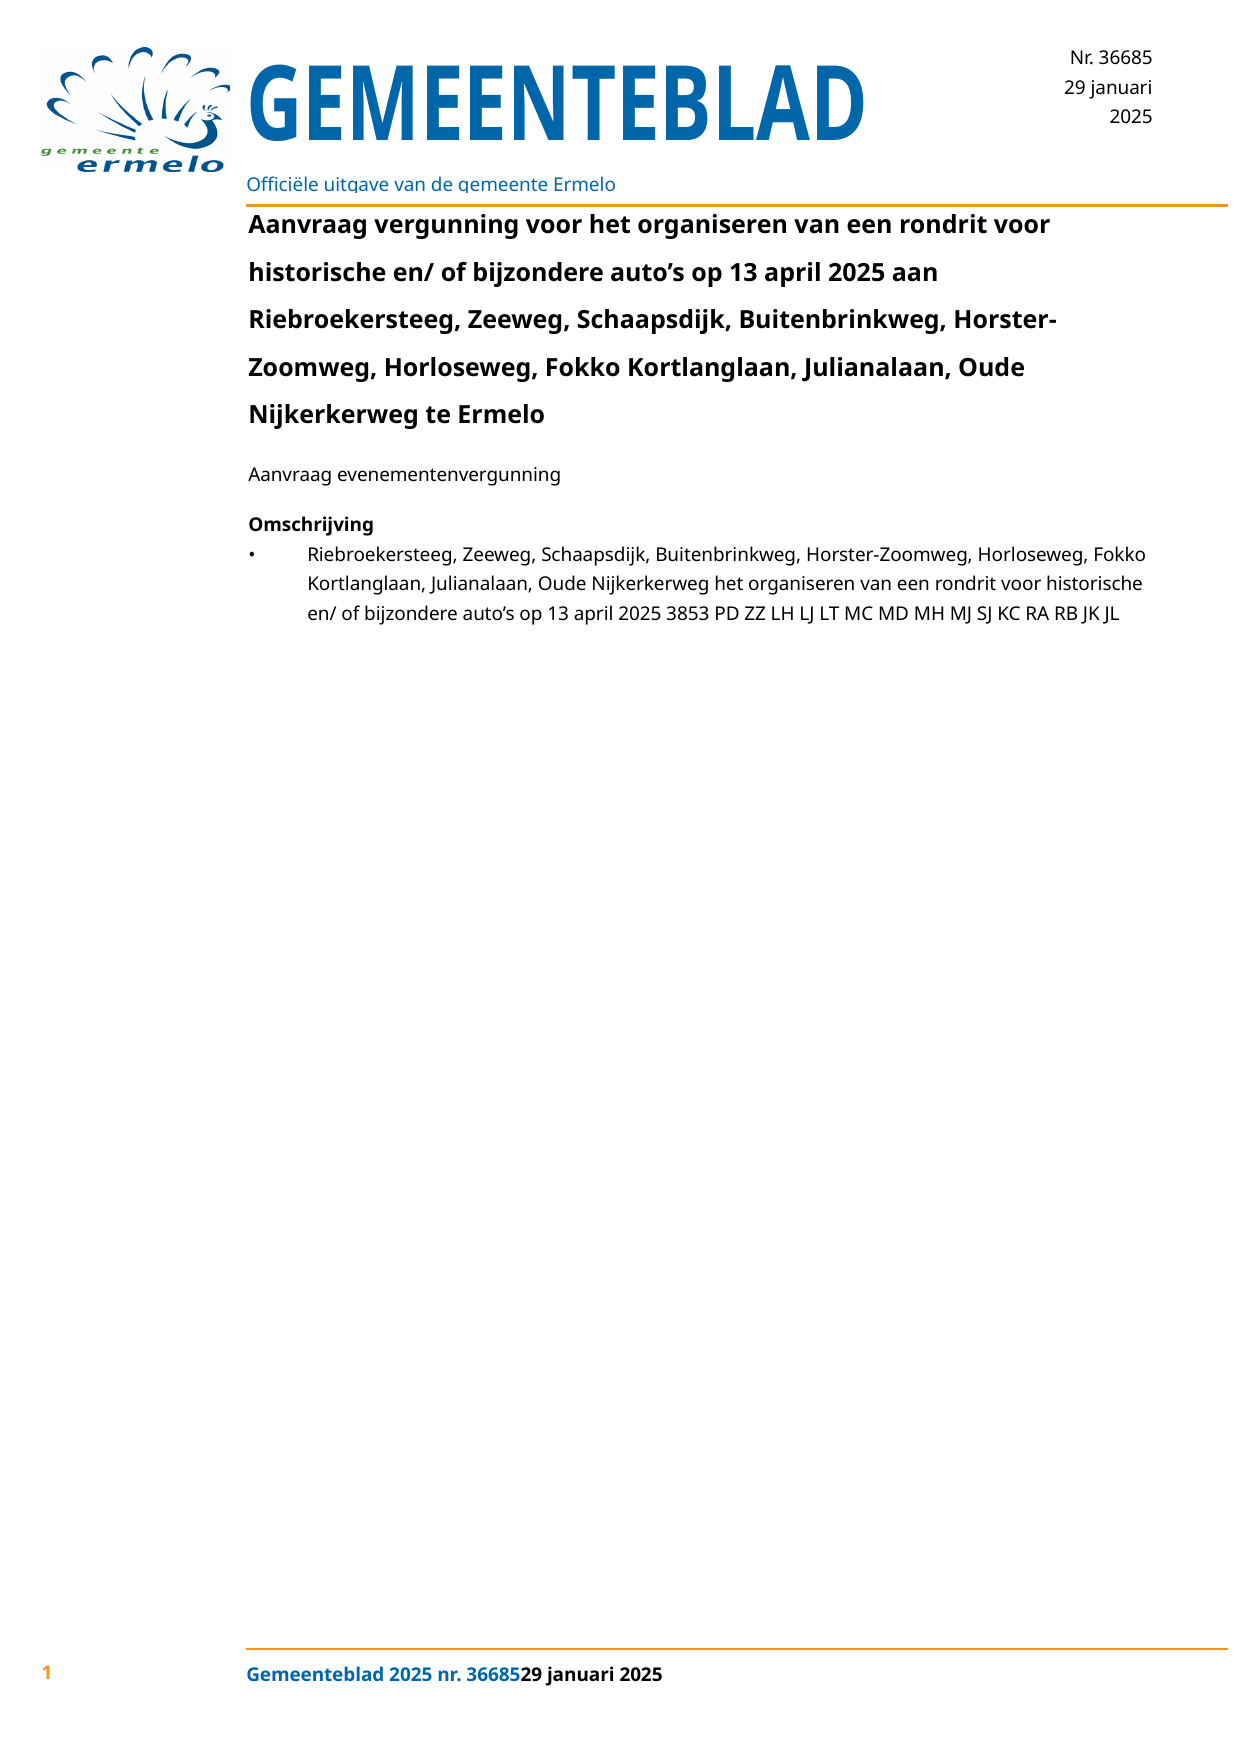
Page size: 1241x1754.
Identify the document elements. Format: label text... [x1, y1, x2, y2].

list Riebroekersteeg, Zeeweg, Schaapsdijk, Buitenbrinkweg, Horster-Zoomweg, Horloseweg, Fokko Kortlanglaan, Julianalaan, Oude Nijkerkerweg het organiseren van een rondrit voor historische en/ of bijzondere auto’s op 13 april 2025 3853 PD ZZ LH LJ LT MC MD MH MJ SJ KC RA RB JK JL [248, 541, 1152, 626]
text Omschrijving [248, 511, 1152, 537]
picture [41, 47, 231, 172]
text Aanvraag evenementenvergunning [248, 461, 1152, 486]
text Aanvraag vergunning voor het organiseren van een rondrit voor historische en/ of bijzondere auto’s op 13 april 2025 aan Riebroekersteeg, Zeeweg, Schaapsdijk, Buitenbrinkweg, Horster-Zoomweg, Horloseweg, Fokko Kortlanglaan, Julianalaan, Oude Nijkerkerweg te Ermelo [248, 207, 1152, 431]
